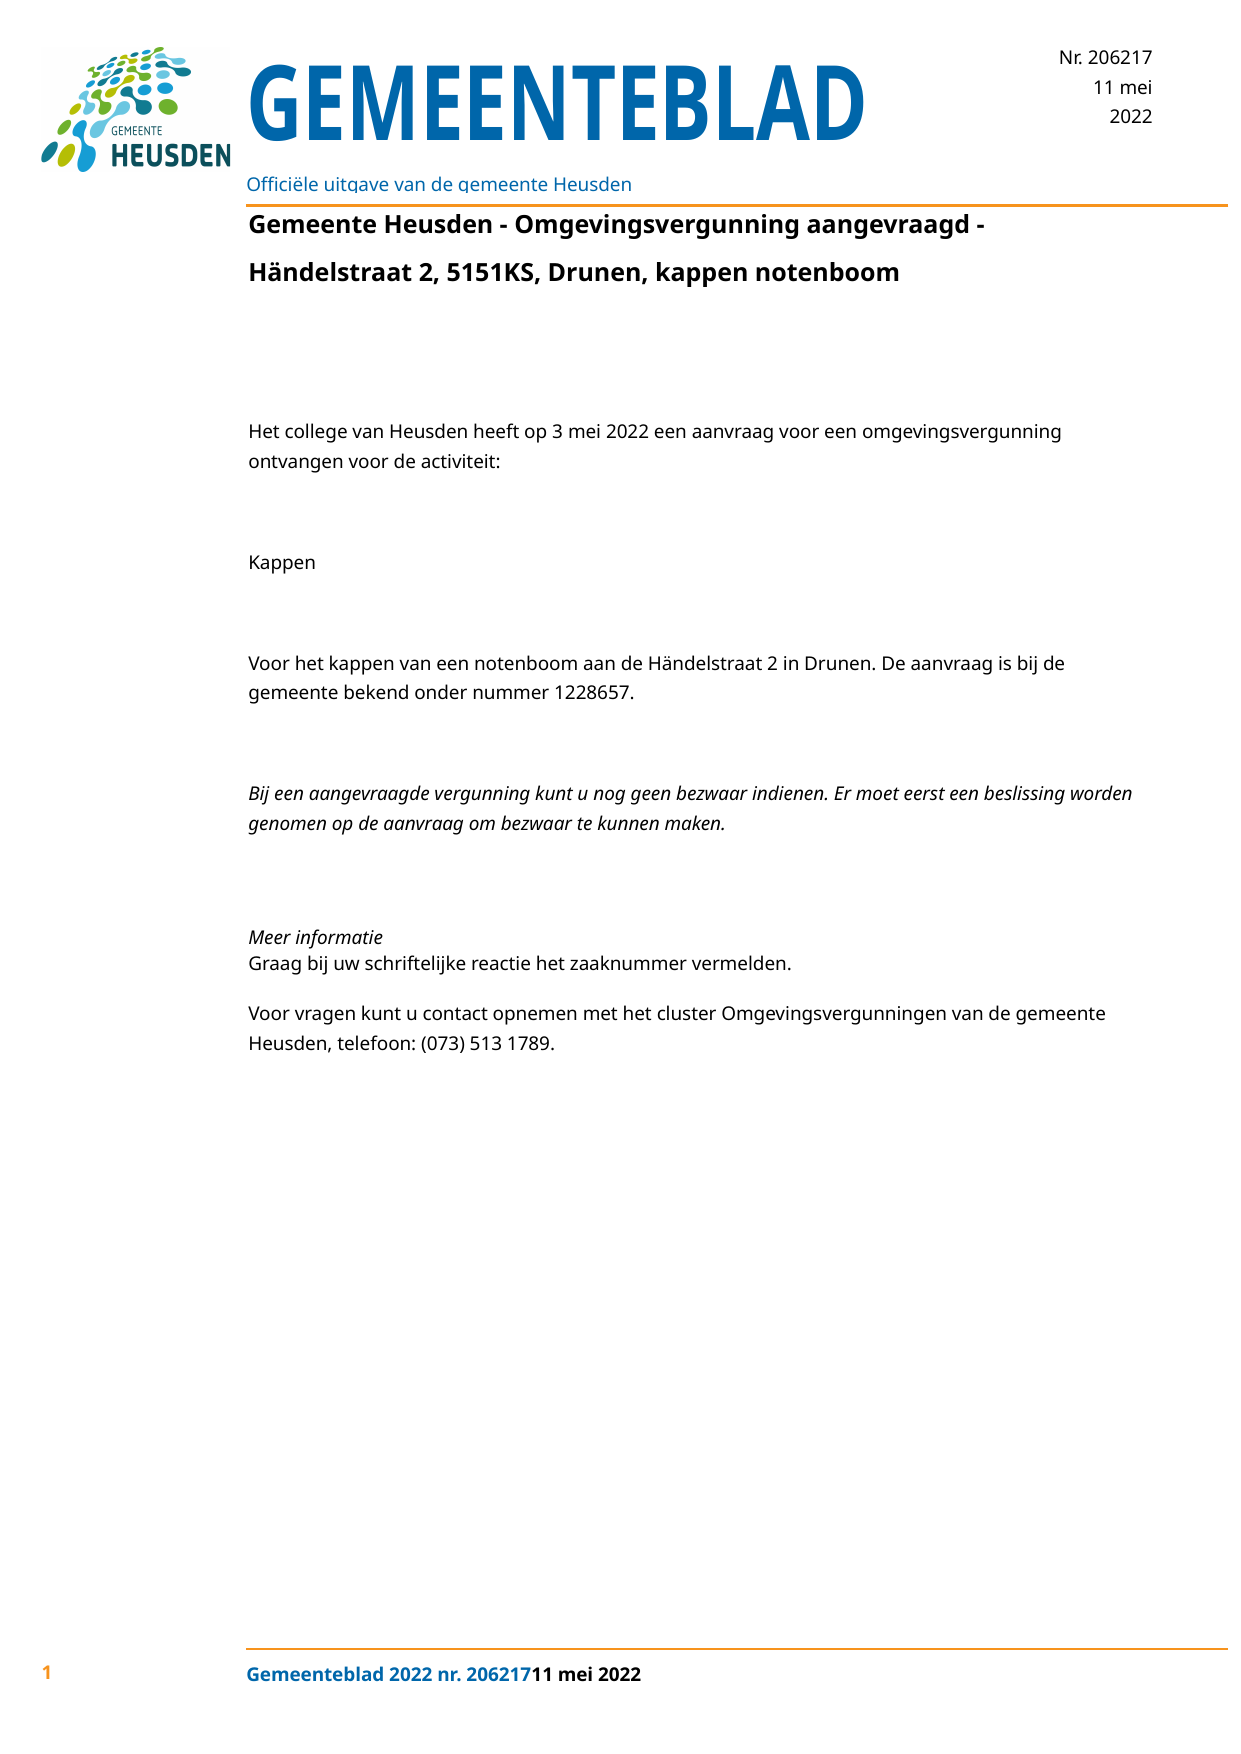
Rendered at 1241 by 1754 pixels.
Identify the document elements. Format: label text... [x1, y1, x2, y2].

text Het college van Heusden heeft op 3 mei 2022 een aanvraag voor een omgevingsvergunning ontvangen voor de activiteit: [248, 419, 1152, 474]
picture [41, 47, 231, 172]
text Gemeente Heusden - Omgevingsvergunning aangevraagd - Händelstraat 2, 5151KS, Drunen, kappen notenboom [248, 207, 1152, 288]
text Kappen [248, 549, 1152, 575]
text Meer informatie [248, 924, 1152, 950]
text Voor vragen kunt u contact opnemen met het cluster Omgevingsvergunningen van de gemeente Heusden, telefoon: (073) 513 1789. [248, 1001, 1152, 1056]
text Graag bij uw schriftelijke reactie het zaaknummer vermelden. [248, 950, 1152, 976]
text Bij een aangevraagde vergunning kunt u nog geen bezwaar indienen. Er moet eerst een beslissing worden genomen op de aanvraag om bezwaar te kunnen maken. [248, 780, 1152, 836]
text Voor het kappen van een notenboom aan de Händelstraat 2 in Drunen. De aanvraag is bij de gemeente bekend onder nummer 1228657. [248, 650, 1152, 705]
